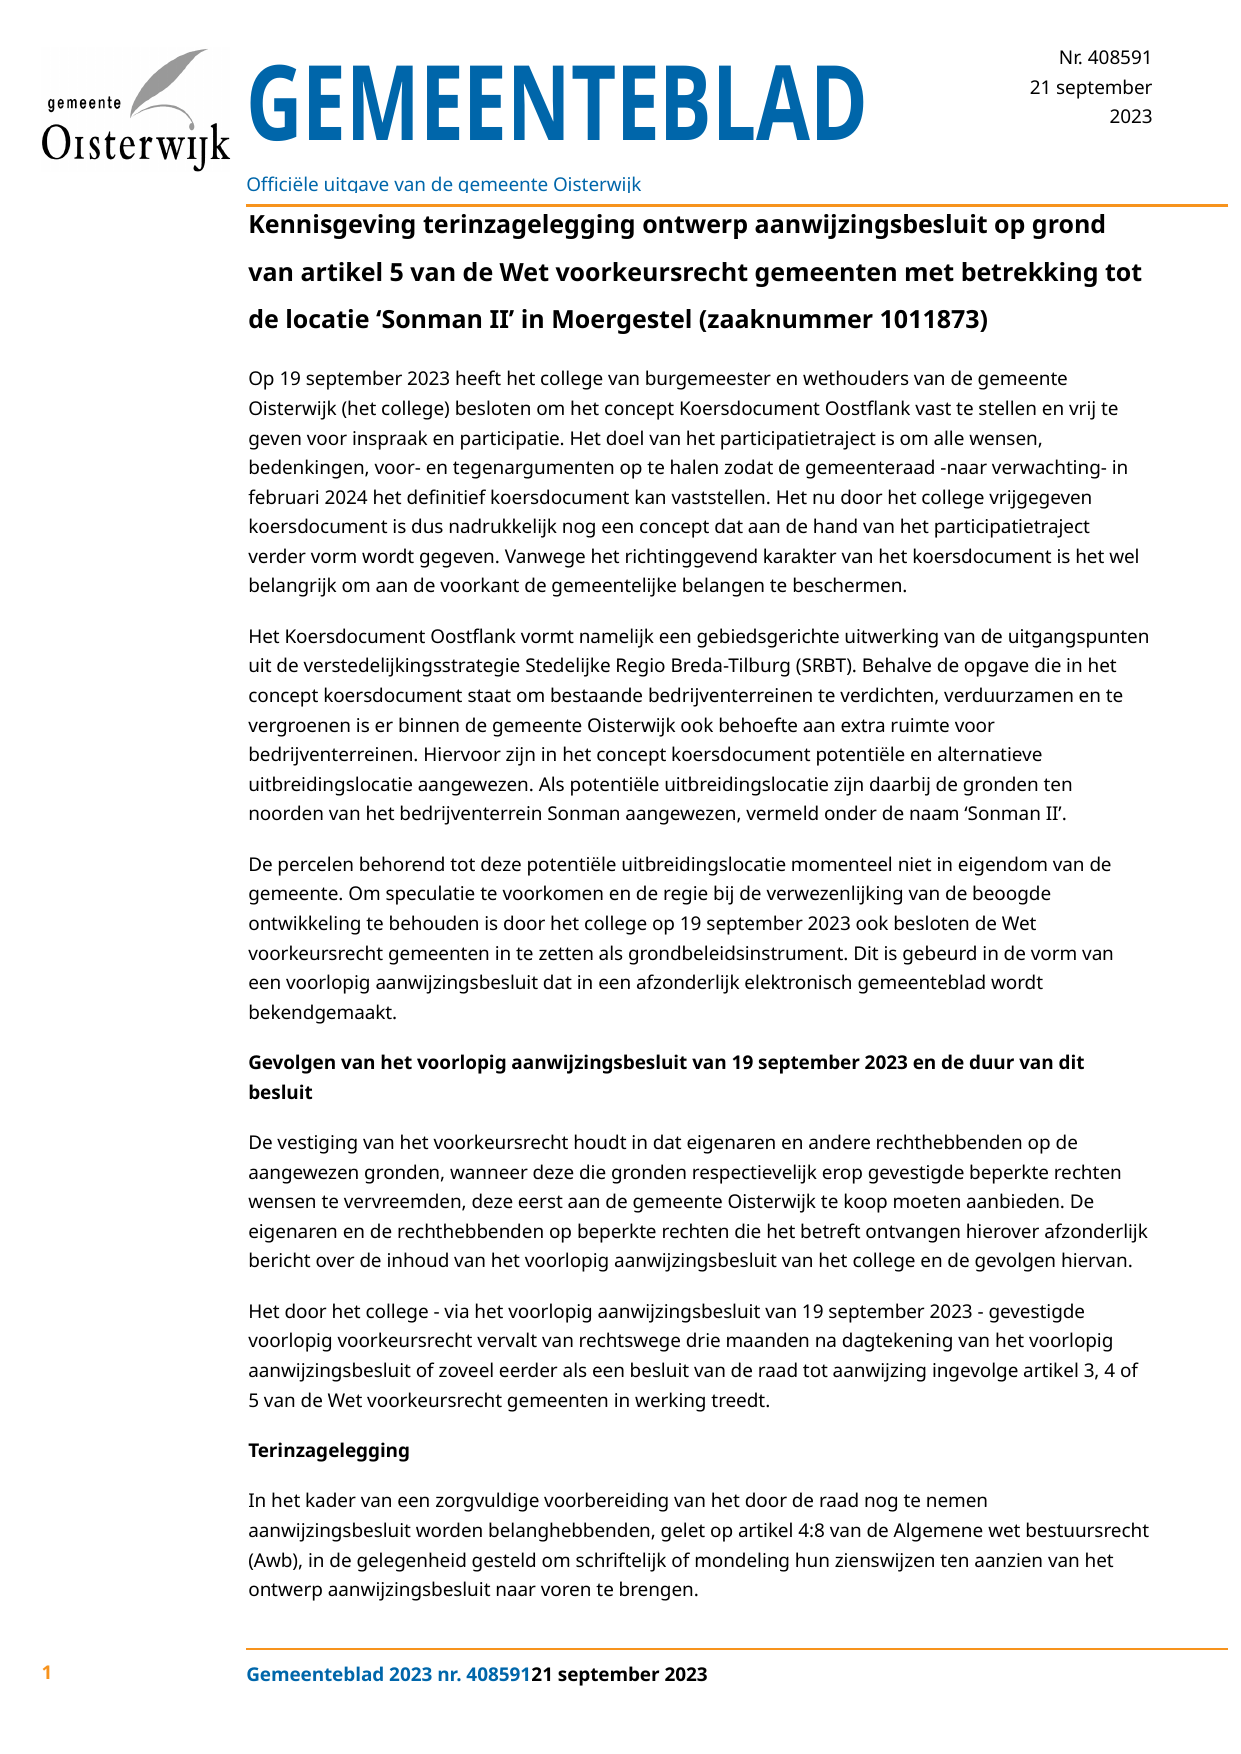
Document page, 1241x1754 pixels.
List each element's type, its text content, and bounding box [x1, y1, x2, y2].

text Het Koersdocument Oostflank vormt namelijk een gebiedsgerichte uitwerking van de uitgangspunten uit de verstedelijkingsstrategie Stedelijke Regio Breda-Tilburg (SRBT). Behalve de opgave die in het concept koersdocument staat om bestaande bedrijventerreinen te verdichten, verduurzamen en te vergroenen is er binnen de gemeente Oisterwijk ook behoefte aan extra ruimte voor bedrijventerreinen. Hiervoor zijn in het concept koersdocument potentiële en alternatieve uitbreidingslocatie aangewezen. Als potentiële uitbreidingslocatie zijn daarbij de gronden ten noorden van het bedrijventerrein Sonman aangewezen, vermeld onder de naam ‘Sonman II’. [248, 623, 1152, 826]
picture [41, 47, 231, 172]
text Het door het college - via het voorlopig aanwijzingsbesluit van 19 september 2023 - gevestigde voorlopig voorkeursrecht vervalt van rechtswege drie maanden na dagtekening van het voorlopig aanwijzingsbesluit of zoveel eerder als een besluit van de raad tot aanwijzing ingevolge artikel 3, 4 of 5 van de Wet voorkeursrecht gemeenten in werking treedt. [248, 1298, 1152, 1412]
text Gevolgen van het voorlopig aanwijzingsbesluit van 19 september 2023 en de duur van dit besluit [248, 1049, 1152, 1104]
text Terinzagelegging [248, 1437, 1152, 1463]
text De vestiging van het voorkeursrecht houdt in dat eigenaren en andere rechthebbenden op de aangewezen gronden, wanneer deze die gronden respectievelijk erop gevestigde beperkte rechten wensen te vervreemden, deze eerst aan de gemeente Oisterwijk te koop moeten aanbieden. De eigenaren en de rechthebbenden op beperkte rechten die het betreft ontvangen hierover afzonderlijk bericht over de inhoud van het voorlopig aanwijzingsbesluit van het college en de gevolgen hiervan. [248, 1129, 1152, 1273]
text In het kader van een zorgvuldige voorbereiding van het door de raad nog te nemen aanwijzingsbesluit worden belanghebbenden, gelet op artikel 4:8 van de Algemene wet bestuursrecht (Awb), in de gelegenheid gesteld om schriftelijk of mondeling hun zienswijzen ten aanzien van het ontwerp aanwijzingsbesluit naar voren te brengen. [248, 1488, 1152, 1602]
text De percelen behorend tot deze potentiële uitbreidingslocatie momenteel niet in eigendom van de gemeente. Om speculatie te voorkomen en de regie bij de verwezenlijking van de beoogde ontwikkeling te behouden is door het college op 19 september 2023 ook besloten de Wet voorkeursrecht gemeenten in te zetten als grondbeleidsinstrument. Dit is gebeurd in de vorm van een voorlopig aanwijzingsbesluit dat in een afzonderlijk elektronisch gemeenteblad wordt bekendgemaakt. [248, 851, 1152, 1024]
text Op 19 september 2023 heeft het college van burgemeester en wethouders van de gemeente Oisterwijk (het college) besloten om het concept Koersdocument Oostflank vast te stellen en vrij te geven voor inspraak en participatie. Het doel van het participatietraject is om alle wensen, bedenkingen, voor- en tegenargumenten op te halen zodat de gemeenteraad -naar verwachting- in februari 2024 het definitief koersdocument kan vaststellen. Het nu door het college vrijgegeven koersdocument is dus nadrukkelijk nog een concept dat aan de hand van het participatietraject verder vorm wordt gegeven. Vanwege het richtinggevend karakter van het koersdocument is het wel belangrijk om aan de voorkant de gemeentelijke belangen te beschermen. [248, 366, 1152, 598]
text Kennisgeving terinzagelegging ontwerp aanwijzingsbesluit op grond van artikel 5 van de Wet voorkeursrecht gemeenten met betrekking tot de locatie ‘Sonman II’ in Moergestel (zaaknummer 1011873) [248, 207, 1152, 336]
